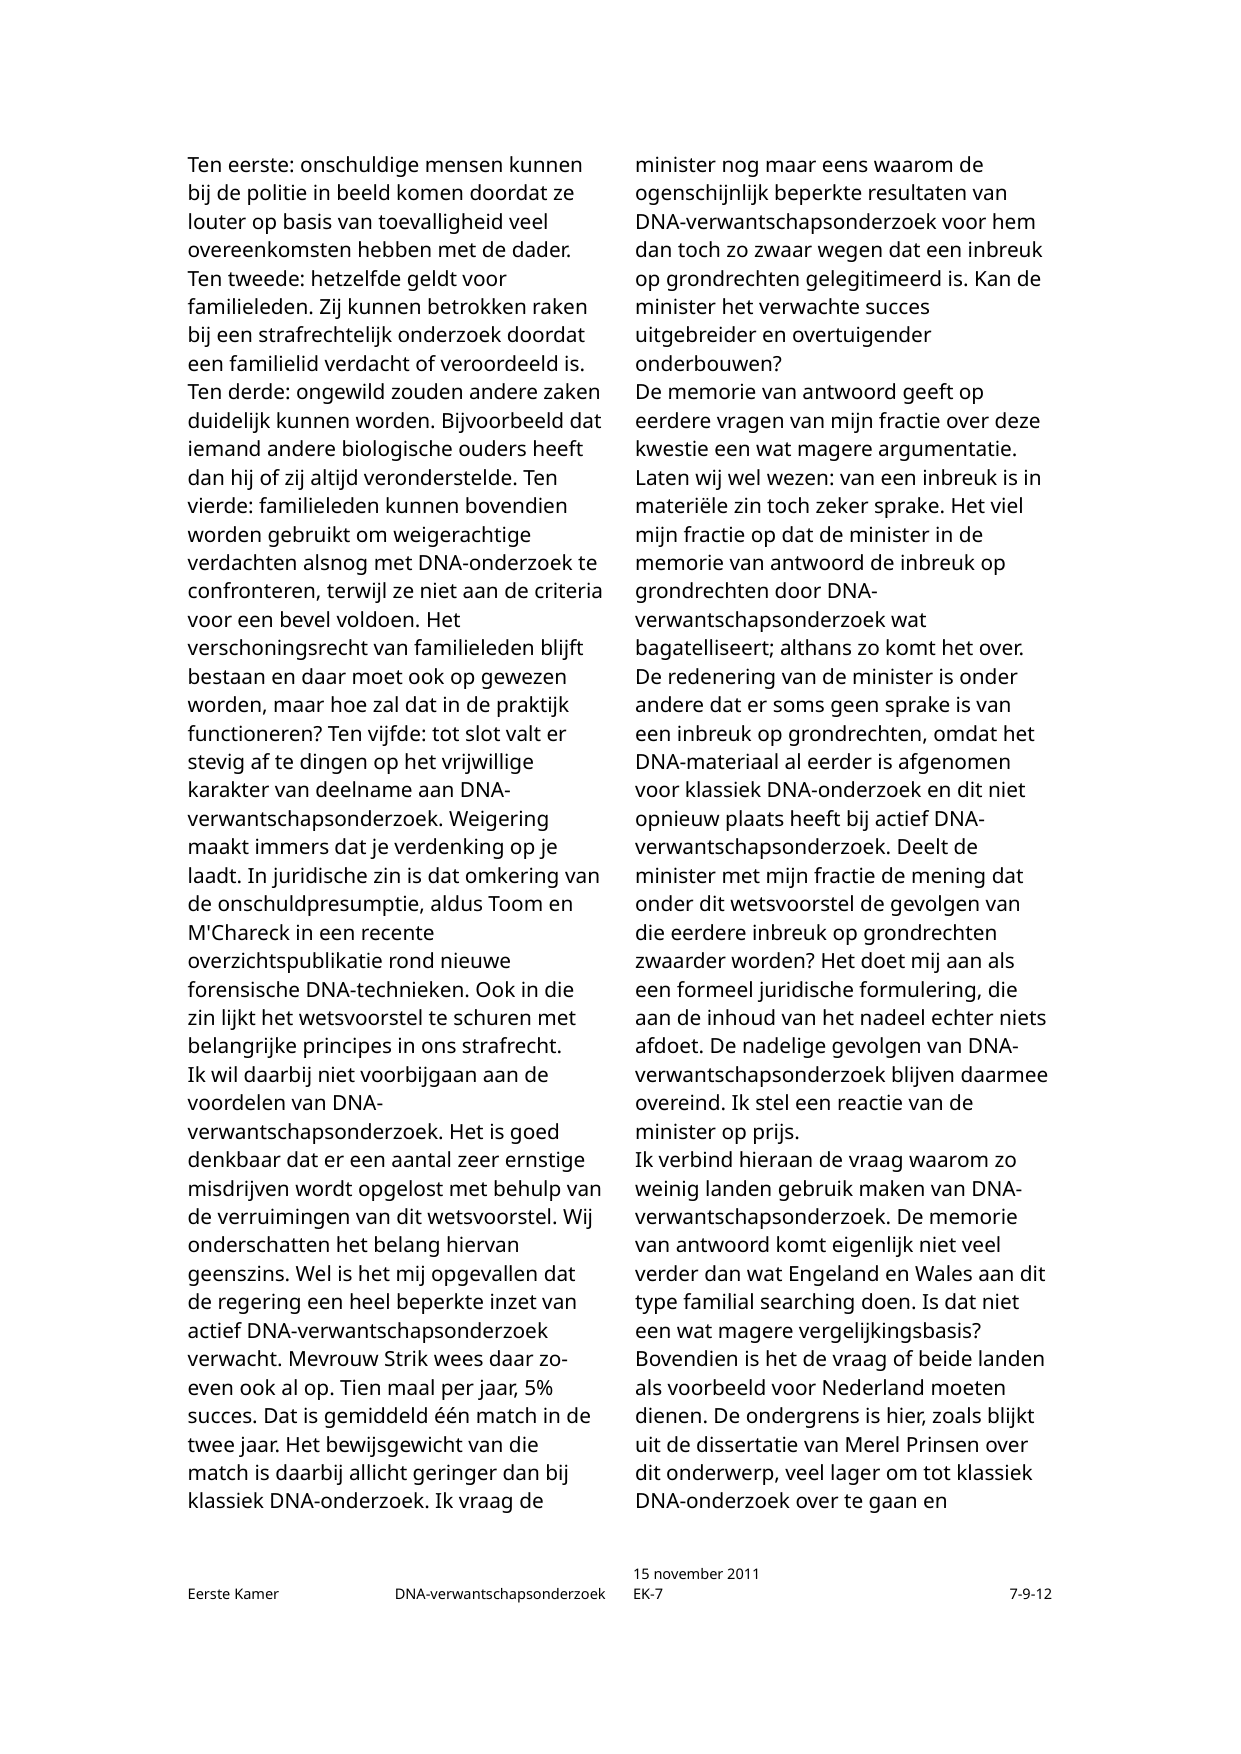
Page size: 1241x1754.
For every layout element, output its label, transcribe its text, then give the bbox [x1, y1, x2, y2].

text Ten eerste: onschuldige mensen kunnen bij de politie in beeld komen doordat ze louter op basis van toevalligheid veel overeenkomsten hebben met de dader. Ten tweede: hetzelfde geldt voor familieleden. Zij kunnen betrokken raken bij een strafrechtelijk onderzoek doordat een familielid verdacht of veroordeeld is. Ten derde: ongewild zouden andere zaken duidelijk kunnen worden. Bijvoorbeeld dat iemand andere biologische ouders heeft dan hij of zij altijd veronderstelde. Ten vierde: familieleden kunnen bovendien worden gebruikt om weigerachtige verdachten alsnog met DNA-onderzoek te confronteren, terwijl ze niet aan de criteria voor een bevel voldoen. Het verschoningsrecht van familieleden blijft bestaan en daar moet ook op gewezen worden, maar hoe zal dat in de praktijk functioneren? Ten vijfde: tot slot valt er stevig af te dingen op het vrijwillige karakter van deelname aan DNA-verwantschapsonderzoek. Weigering maakt immers dat je verdenking op je laadt. In juridische zin is dat omkering van de onschuldpresumptie, aldus Toom en M'Chareck in een recente overzichtspublikatie rond nieuwe forensische DNA-technieken. Ook in die zin lijkt het wetsvoorstel te schuren met belangrijke principes in ons strafrecht. [187, 150, 605, 1060]
text De memorie van antwoord geeft op eerdere vragen van mijn fractie over deze kwestie een wat magere argumentatie. Laten wij wel wezen: van een inbreuk is in materiële zin toch zeker sprake. Het viel mijn fractie op dat de minister in de memorie van antwoord de inbreuk op grondrechten door DNA-verwantschapsonderzoek wat bagatelliseert; althans zo komt het over. De redenering van de minister is onder andere dat er soms geen sprake is van een inbreuk op grondrechten, omdat het DNA-materiaal al eerder is afgenomen voor klassiek DNA-onderzoek en dit niet opnieuw plaats heeft bij actief DNA-verwantschapsonderzoek. Deelt de minister met mijn fractie de mening dat onder dit wetsvoorstel de gevolgen van die eerdere inbreuk op grondrechten zwaarder worden? Het doet mij aan als een formeel juridische formulering, die aan de inhoud van het nadeel echter niets afdoet. De nadelige gevolgen van DNA-verwantschapsonderzoek blijven daarmee overeind. Ik stel een reactie van de minister op prijs. [635, 377, 1053, 1145]
text minister nog maar eens waarom de ogenschijnlijk beperkte resultaten van DNA-verwantschapsonderzoek voor hem dan toch zo zwaar wegen dat een inbreuk op grondrechten gelegitimeerd is. Kan de minister het verwachte succes uitgebreider en overtuigender onderbouwen? [635, 150, 1053, 377]
text Ik wil daarbij niet voorbijgaan aan de voordelen van DNA-verwantschapsonderzoek. Het is goed denkbaar dat er een aantal zeer ernstige misdrijven wordt opgelost met behulp van de verruimingen van dit wetsvoorstel. Wij onderschatten het belang hiervan geenszins. Wel is het mij opgevallen dat de regering een heel beperkte inzet van actief DNA-verwantschapsonderzoek verwacht. Mevrouw Strik wees daar zo-even ook al op. Tien maal per jaar, 5% succes. Dat is gemiddeld één match in de twee jaar. Het bewijsgewicht van die match is daarbij allicht geringer dan bij klassiek DNA-onderzoek. Ik vraag de [187, 1060, 605, 1515]
text Ik verbind hieraan de vraag waarom zo weinig landen gebruik maken van DNA-verwantschapsonderzoek. De memorie van antwoord komt eigenlijk niet veel verder dan wat Engeland en Wales aan dit type familial searching doen. Is dat niet een wat magere vergelijkingsbasis? Bovendien is het de vraag of beide landen als voorbeeld voor Nederland moeten dienen. De ondergrens is hier, zoals blijkt uit de dissertatie van Merel Prinsen over dit onderwerp, veel lager om tot klassiek DNA-onderzoek over te gaan en [635, 1145, 1053, 1515]
